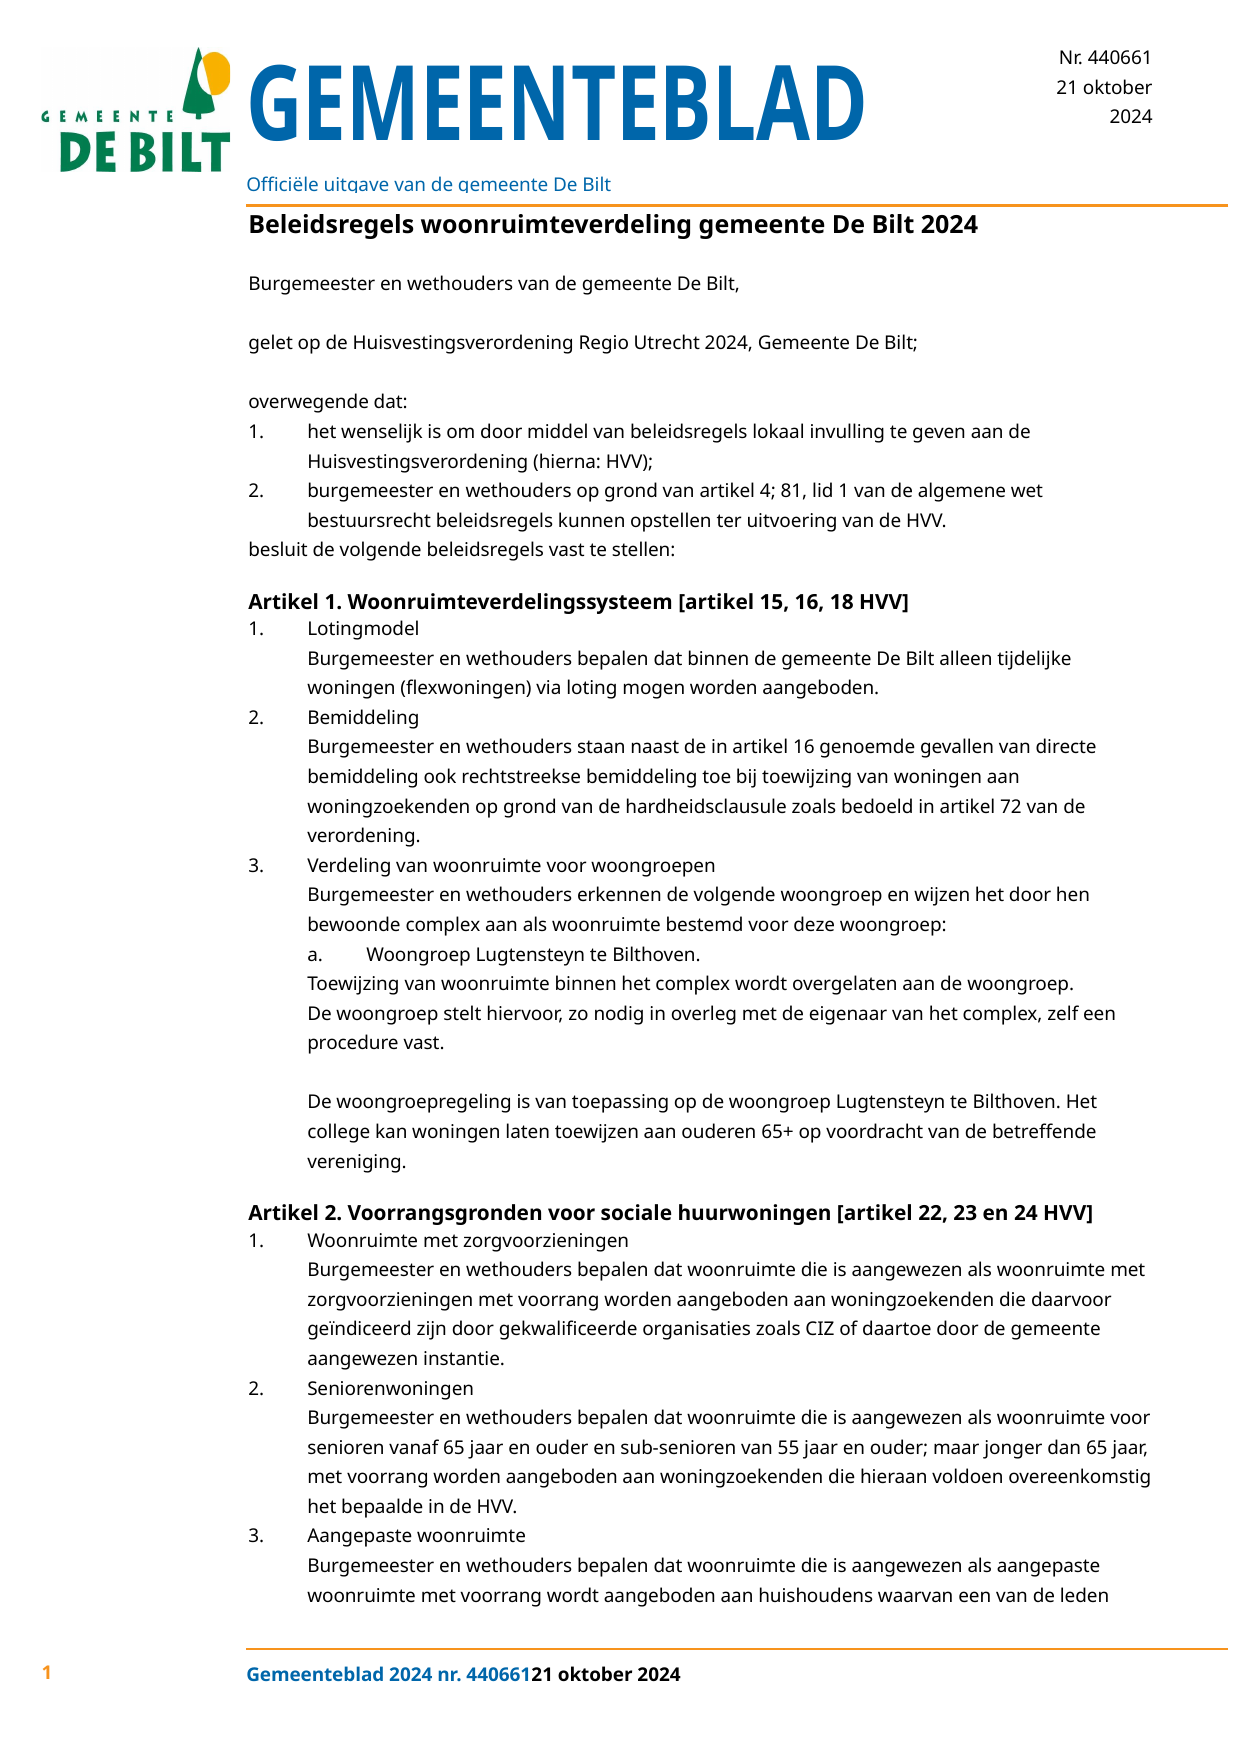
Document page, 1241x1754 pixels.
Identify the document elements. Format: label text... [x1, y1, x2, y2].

list burgemeester en wethouders op grond van artikel 4; 81, lid 1 van de algemene wet bestuursrecht beleidsregels kunnen opstellen ter uitvoering van de HVV. [248, 477, 1152, 533]
text Artikel 1. Woonruimteverdelingssysteem [artikel 15, 16, 18 HVV] [248, 587, 1152, 615]
text Beleidsregels woonruimteverdeling gemeente De Bilt 2024 [248, 207, 1152, 241]
list Burgemeester en wethouders erkennen de volgende woongroep en wijzen het door hen bewoonde complex aan als woonruimte bestemd voor deze woongroep: [248, 882, 1152, 937]
list Verdeling van woonruimte voor woongroepen [248, 852, 1152, 878]
list Burgemeester en wethouders staan naast de in artikel 16 genoemde gevallen van directe bemiddeling ook rechtstreekse bemiddeling toe bij toewijzing van woningen aan woningzoekenden op grond van de hardheidsclausule zoals bedoeld in artikel 72 van de verordening. [248, 734, 1152, 848]
list Lotingmodel [248, 615, 1152, 641]
list Burgemeester en wethouders bepalen dat woonruimte die is aangewezen als woonruimte met zorgvoorzieningen met voorrang worden aangeboden aan woningzoekenden die daarvoor geïndiceerd zijn door gekwalificeerde organisaties zoals CIZ of daartoe door de gemeente aangewezen instantie. [248, 1256, 1152, 1371]
list het wenselijk is om door middel van beleidsregels lokaal invulling te geven aan de Huisvestingsverordening (hierna: HVV); [248, 418, 1152, 473]
list Aangepaste woonruimte [248, 1523, 1152, 1548]
picture [41, 47, 231, 172]
text overwegende dat: [248, 389, 1152, 414]
list Woongroep Lugtensteyn te Bilthoven. [307, 941, 1152, 967]
list De woongroepregeling is van toepassing op de woongroep Lugtensteyn te Bilthoven. Het college kan woningen laten toewijzen aan ouderen 65+ op voordracht van de betreffende vereniging. [248, 1089, 1152, 1174]
list De woongroep stelt hiervoor, zo nodig in overleg met de eigenaar van het complex, zelf een procedure vast. [248, 1000, 1152, 1055]
list Seniorenwoningen [248, 1375, 1152, 1400]
list Bemiddeling [248, 704, 1152, 730]
list Woonruimte met zorgvoorzieningen [248, 1227, 1152, 1252]
text Artikel 2. Voorrangsgronden voor sociale huurwoningen [artikel 22, 23 en 24 HVV] [248, 1198, 1152, 1227]
text gelet op de Huisvestingsverordening Regio Utrecht 2024, Gemeente De Bilt; [248, 329, 1152, 355]
list Toewijzing van woonruimte binnen het complex wordt overgelaten aan de woongroep. [248, 970, 1152, 996]
text Burgemeester en wethouders van de gemeente De Bilt, [248, 270, 1152, 296]
list Burgemeester en wethouders bepalen dat binnen de gemeente De Bilt alleen tijdelijke woningen (flexwoningen) via loting mogen worden aangeboden. [248, 645, 1152, 700]
list Burgemeester en wethouders bepalen dat woonruimte die is aangewezen als aangepaste woonruimte met voorrang wordt aangeboden aan huishoudens waarvan een van de leden [248, 1552, 1152, 1607]
text besluit de volgende beleidsregels vast te stellen: [248, 537, 1152, 562]
list Burgemeester en wethouders bepalen dat woonruimte die is aangewezen als woonruimte voor senioren vanaf 65 jaar en ouder en sub-senioren van 55 jaar en ouder; maar jonger dan 65 jaar, met voorrang worden aangeboden aan woningzoekenden die hieraan voldoen overeenkomstig het bepaalde in de HVV. [248, 1404, 1152, 1519]
